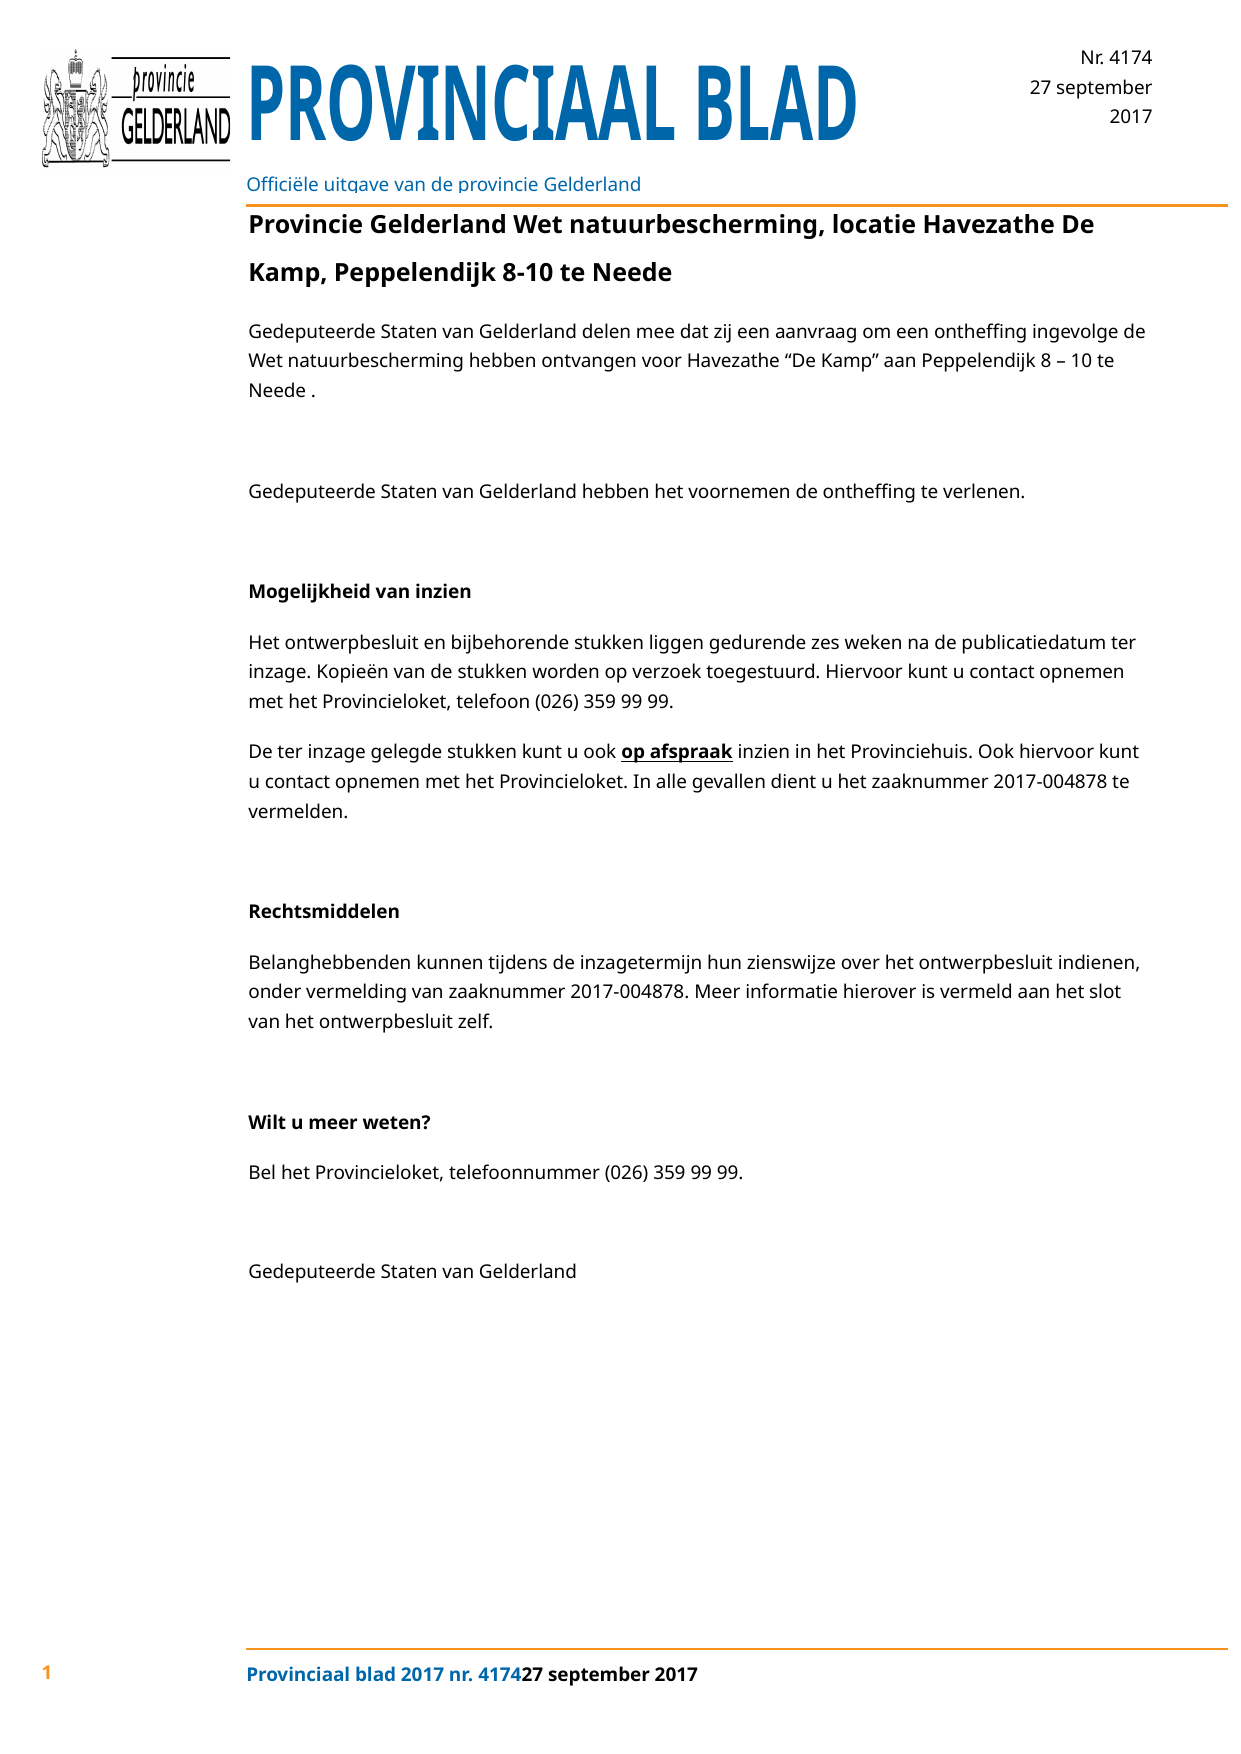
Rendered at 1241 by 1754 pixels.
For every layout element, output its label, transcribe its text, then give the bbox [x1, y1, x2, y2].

text Mogelijkheid van inzien [248, 579, 1152, 604]
text De ter inzage gelegde stukken kunt u ook op afspraak inzien in het Provinciehuis. Ook hiervoor kunt u contact opnemen met het Provincieloket. In alle gevallen dient u het zaaknummer 2017-004878 te vermelden. [248, 739, 1152, 824]
text Het ontwerpbesluit en bijbehorende stukken liggen gedurende zes weken na de publicatiedatum ter inzage. Kopieën van de stukken worden op verzoek toegestuurd. Hiervoor kunt u contact opnemen met het Provincieloket, telefoon (026) 359 99 99. [248, 629, 1152, 714]
picture [41, 47, 231, 172]
text Gedeputeerde Staten van Gelderland [248, 1258, 1152, 1283]
text Rechtsmiddelen [248, 899, 1152, 924]
text Belanghebbenden kunnen tijdens de inzagetermijn hun zienswijze over het ontwerpbesluit indienen, onder vermelding van zaaknummer 2017-004878. Meer informatie hierover is vermeld aan het slot van het ontwerpbesluit zelf. [248, 949, 1152, 1034]
text Bel het Provincieloket, telefoonnummer (026) 359 99 99. [248, 1159, 1152, 1185]
text Gedeputeerde Staten van Gelderland delen mee dat zij een aanvraag om een ontheffing ingevolge de Wet natuurbescherming hebben ontvangen voor Havezathe “De Kamp” aan Peppelendijk 8 – 10 te Neede . [248, 318, 1152, 403]
text Provincie Gelderland Wet natuurbescherming, locatie Havezathe De Kamp, Peppelendijk 8-10 te Neede [248, 207, 1152, 288]
text Gedeputeerde Staten van Gelderland hebben het voornemen de ontheffing te verlenen. [248, 478, 1152, 504]
text Wilt u meer weten? [248, 1109, 1152, 1135]
